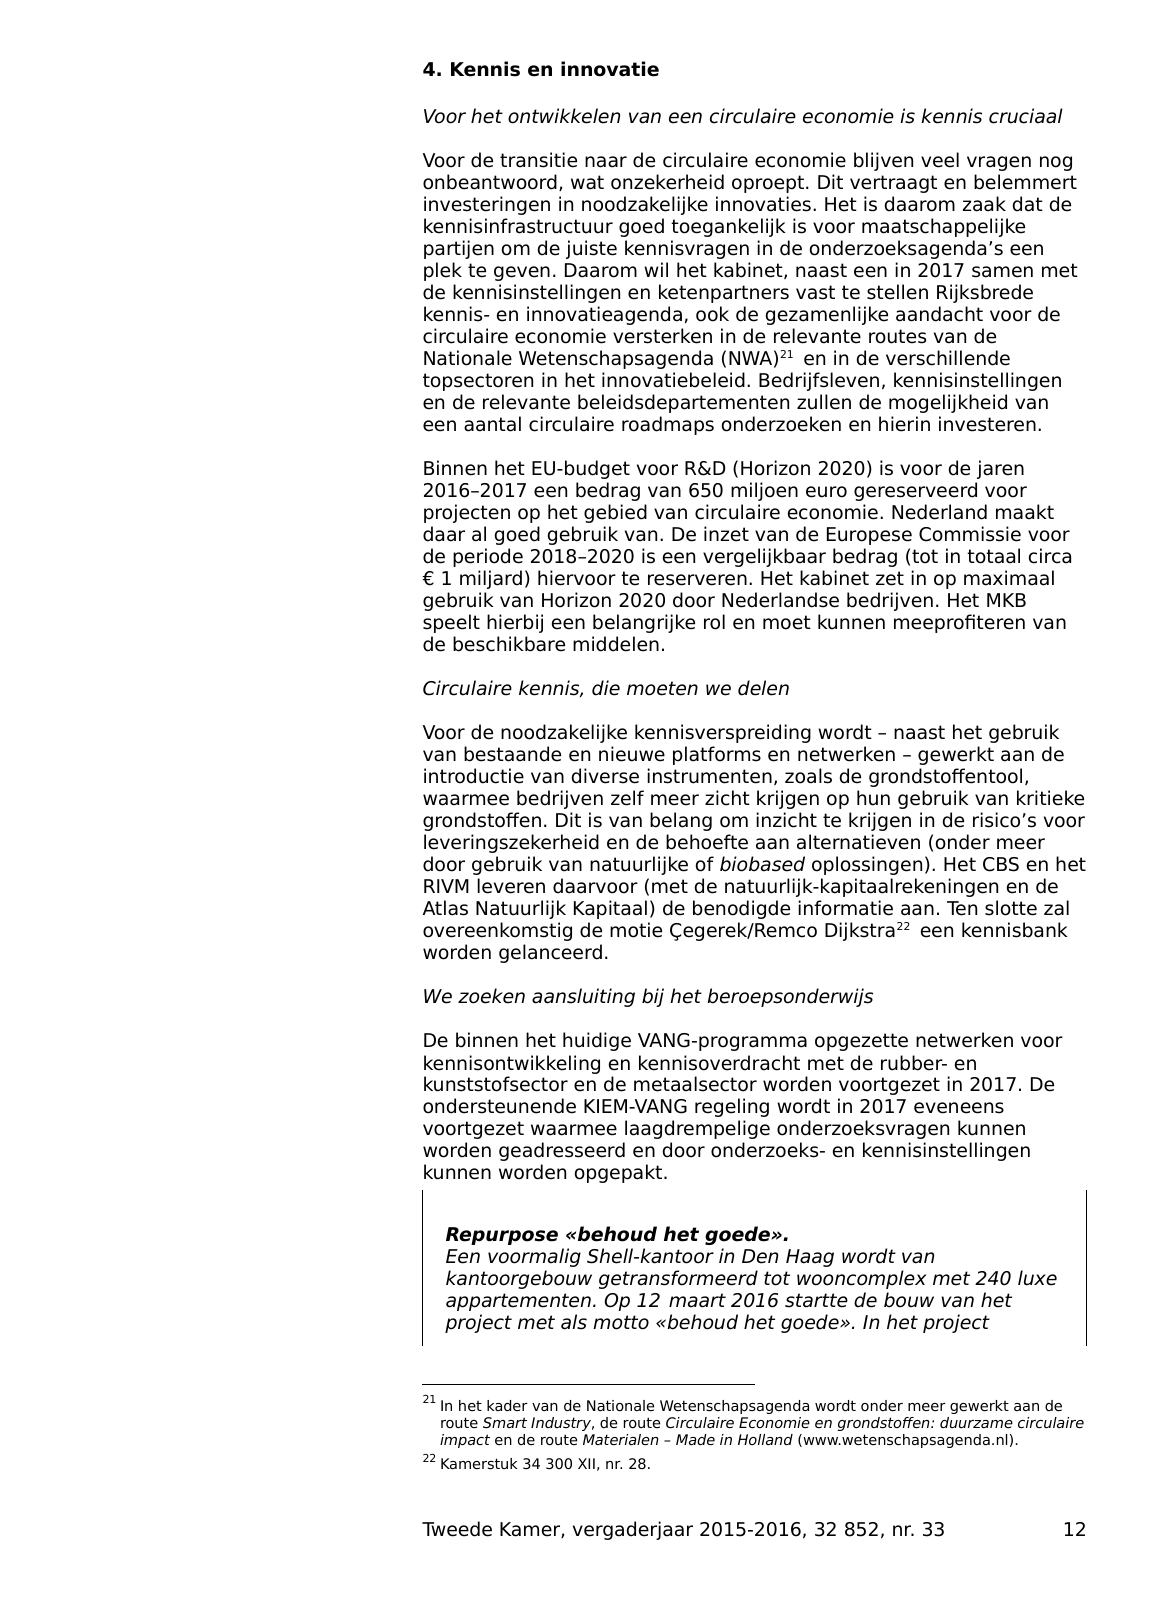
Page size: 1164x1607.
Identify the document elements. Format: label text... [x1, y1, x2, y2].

subtitle We zoeken aansluiting bij het beroepsonderwijs [422, 986, 1087, 1008]
text Kamerstuk 34 300 XII, nr. 28. [422, 1452, 1087, 1474]
text Voor de noodzakelijke kennisverspreiding wordt – naast het gebruik van bestaande en nieuwe platforms en netwerken – gewerkt aan de introductie van diverse instrumenten, zoals de grondstoffentool, waarmee bedrijven zelf meer zicht krijgen op hun gebruik van kritieke grondstoffen. Dit is van belang om inzicht te krijgen in de risico’s voor leveringszekerheid en de behoefte aan alternatieven (onder meer door gebruik van natuurlijke of biobased oplossingen). Het CBS en het RIVM leveren daarvoor (met de natuurlijk-kapitaalrekeningen en de Atlas Natuurlijk Kapitaal) de benodigde informatie aan. Ten slotte zal overeenkomstig de motie Çegerek/Remco Dijkstra een kennisbank worden gelanceerd. [422, 722, 1087, 964]
text Voor de transitie naar de circulaire economie blijven veel vragen nog onbeantwoord, wat onzekerheid oproept. Dit vertraagt en belemmert investeringen in noodzakelijke innovaties. Het is daarom zaak dat de kennisinfrastructuur goed toegankelijk is voor maatschappelijke partijen om de juiste kennisvragen in de onderzoeksagenda’s een plek te geven. Daarom wil het kabinet, naast een in 2017 samen met de kennisinstellingen en ketenpartners vast te stellen Rijksbrede kennis- en innovatieagenda, ook de gezamenlijke aandacht voor de circulaire economie versterken in de relevante routes van de Nationale Wetenschapsagenda (NWA) en in de verschillende topsectoren in het innovatiebeleid. Bedrijfsleven, kennisinstellingen en de relevante beleidsdepartementen zullen de mogelijkheid van een aantal circulaire roadmaps onderzoeken en hierin investeren. [422, 150, 1087, 436]
subtitle Circulaire kennis, die moeten we delen [422, 678, 1087, 700]
subtitle Voor het ontwikkelen van een circulaire economie is kennis cruciaal [422, 106, 1087, 128]
subtitle 4. Kennis en innovatie [422, 59, 1087, 81]
table_header Repurpose «behoud het goede». Een voormalig Shell-kantoor in Den Haag wordt van kantoorgebouw getransformeerd tot wooncomplex met 240 luxe appartementen. Op 12 maart 2016 startte de bouw van het project met als motto «behoud het goede». In het project [423, 1190, 1086, 1346]
text In het kader van de Nationale Wetenschapsagenda wordt onder meer gewerkt aan de route Smart Industry, de route Circulaire Economie en grondstoffen: duurzame circulaire impact en de route Materialen – Made in Holland (www.wetenschapsagenda.nl). [422, 1393, 1087, 1449]
text Binnen het EU-budget voor R&D (Horizon 2020) is voor de jaren 2016–2017 een bedrag van 650 miljoen euro gereserveerd voor projecten op het gebied van circulaire economie. Nederland maakt daar al goed gebruik van. De inzet van de Europese Commissie voor de periode 2018–2020 is een vergelijkbaar bedrag (tot in totaal circa € 1 miljard) hiervoor te reserveren. Het kabinet zet in op maximaal gebruik van Horizon 2020 door Nederlandse bedrijven. Het MKB speelt hierbij een belangrijke rol en moet kunnen meeprofiteren van de beschikbare middelen. [422, 458, 1087, 656]
text De binnen het huidige VANG-programma opgezette netwerken voor kennisontwikkeling en kennisoverdracht met de rubber- en kunststofsector en de metaalsector worden voortgezet in 2017. De ondersteunende KIEM-VANG regeling wordt in 2017 eveneens voortgezet waarmee laagdrempelige onderzoeksvragen kunnen worden geadresseerd en door onderzoeks- en kennisinstellingen kunnen worden opgepakt. [422, 1030, 1087, 1184]
